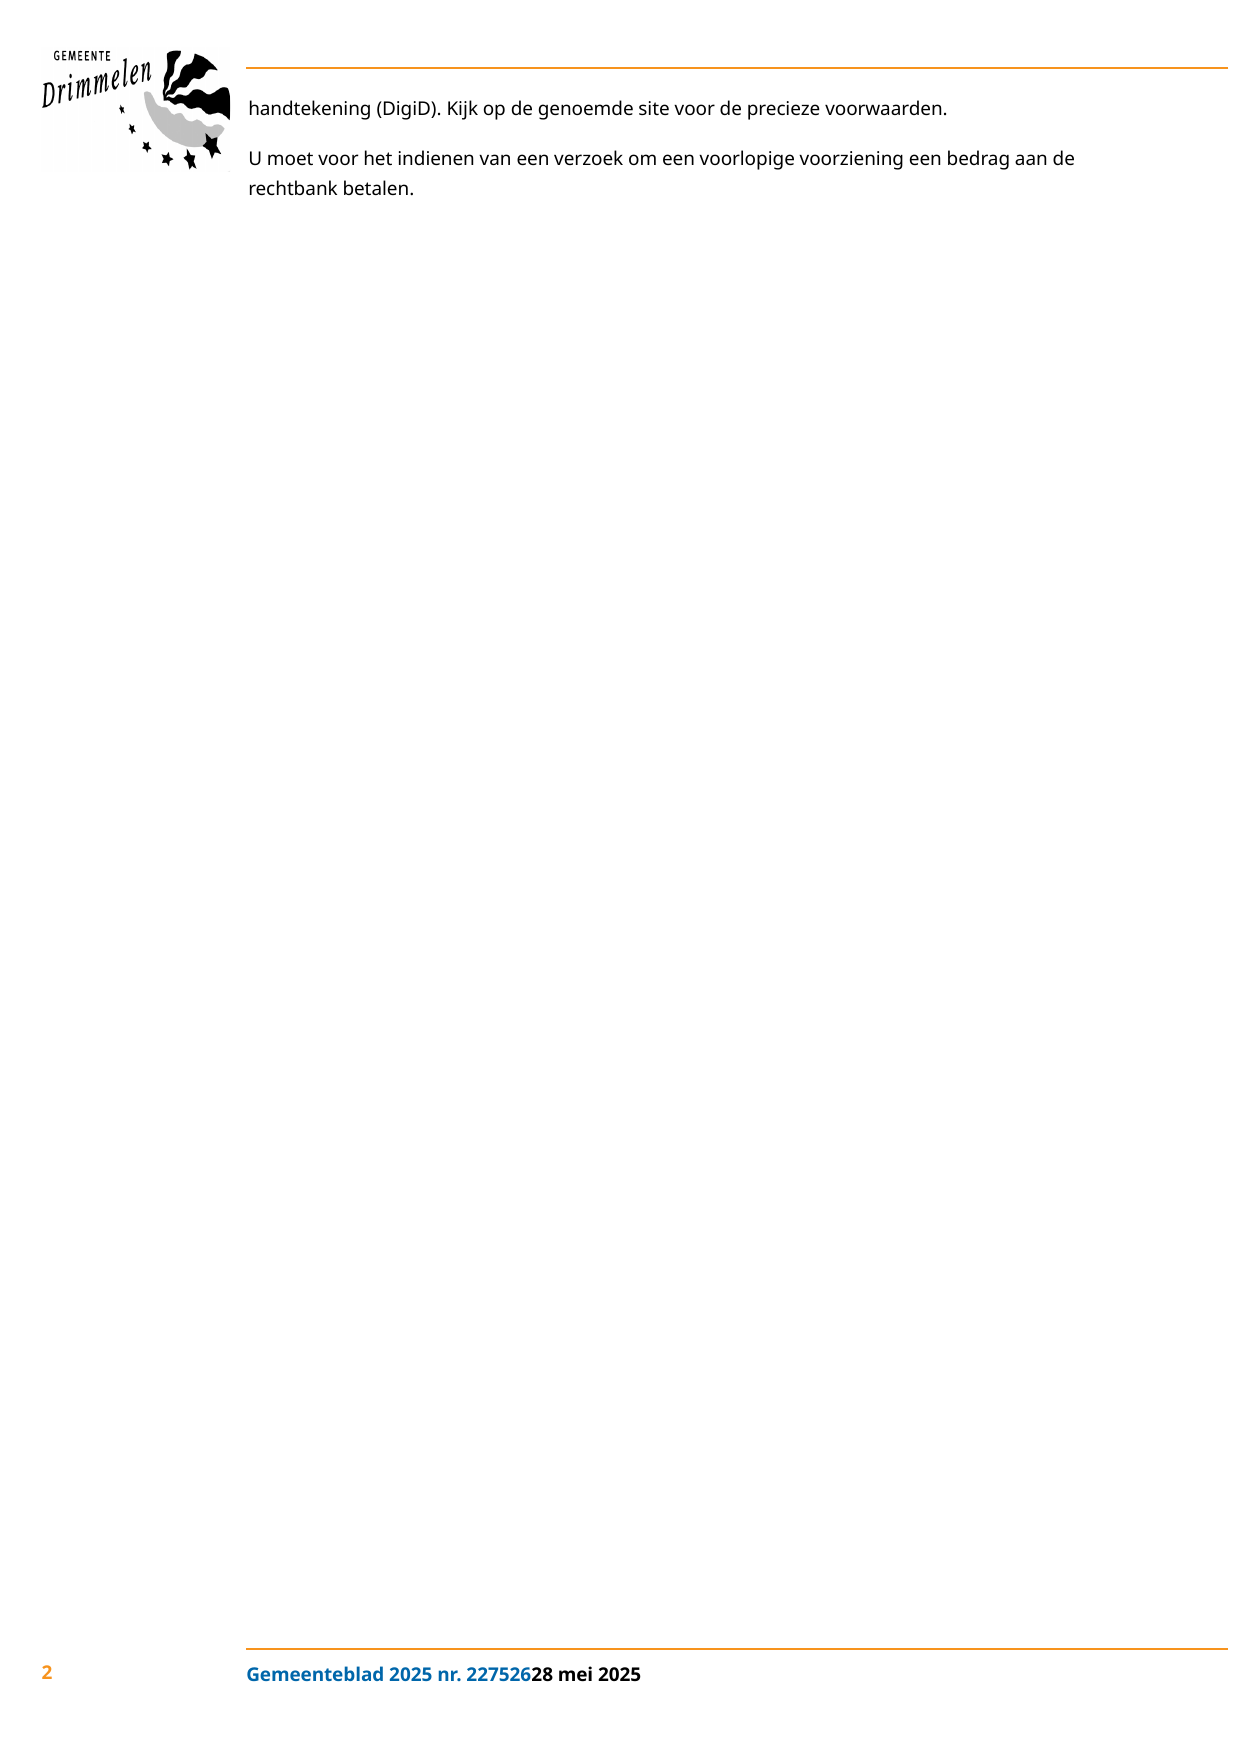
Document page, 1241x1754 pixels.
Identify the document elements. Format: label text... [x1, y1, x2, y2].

text handtekening (DigiD). Kijk op de genoemde site voor de precieze voorwaarden. [248, 95, 1152, 121]
text U moet voor het indienen van een verzoek om een voorlopige voorziening een bedrag aan de rechtbank betalen. [248, 145, 1152, 201]
picture [41, 47, 231, 172]
